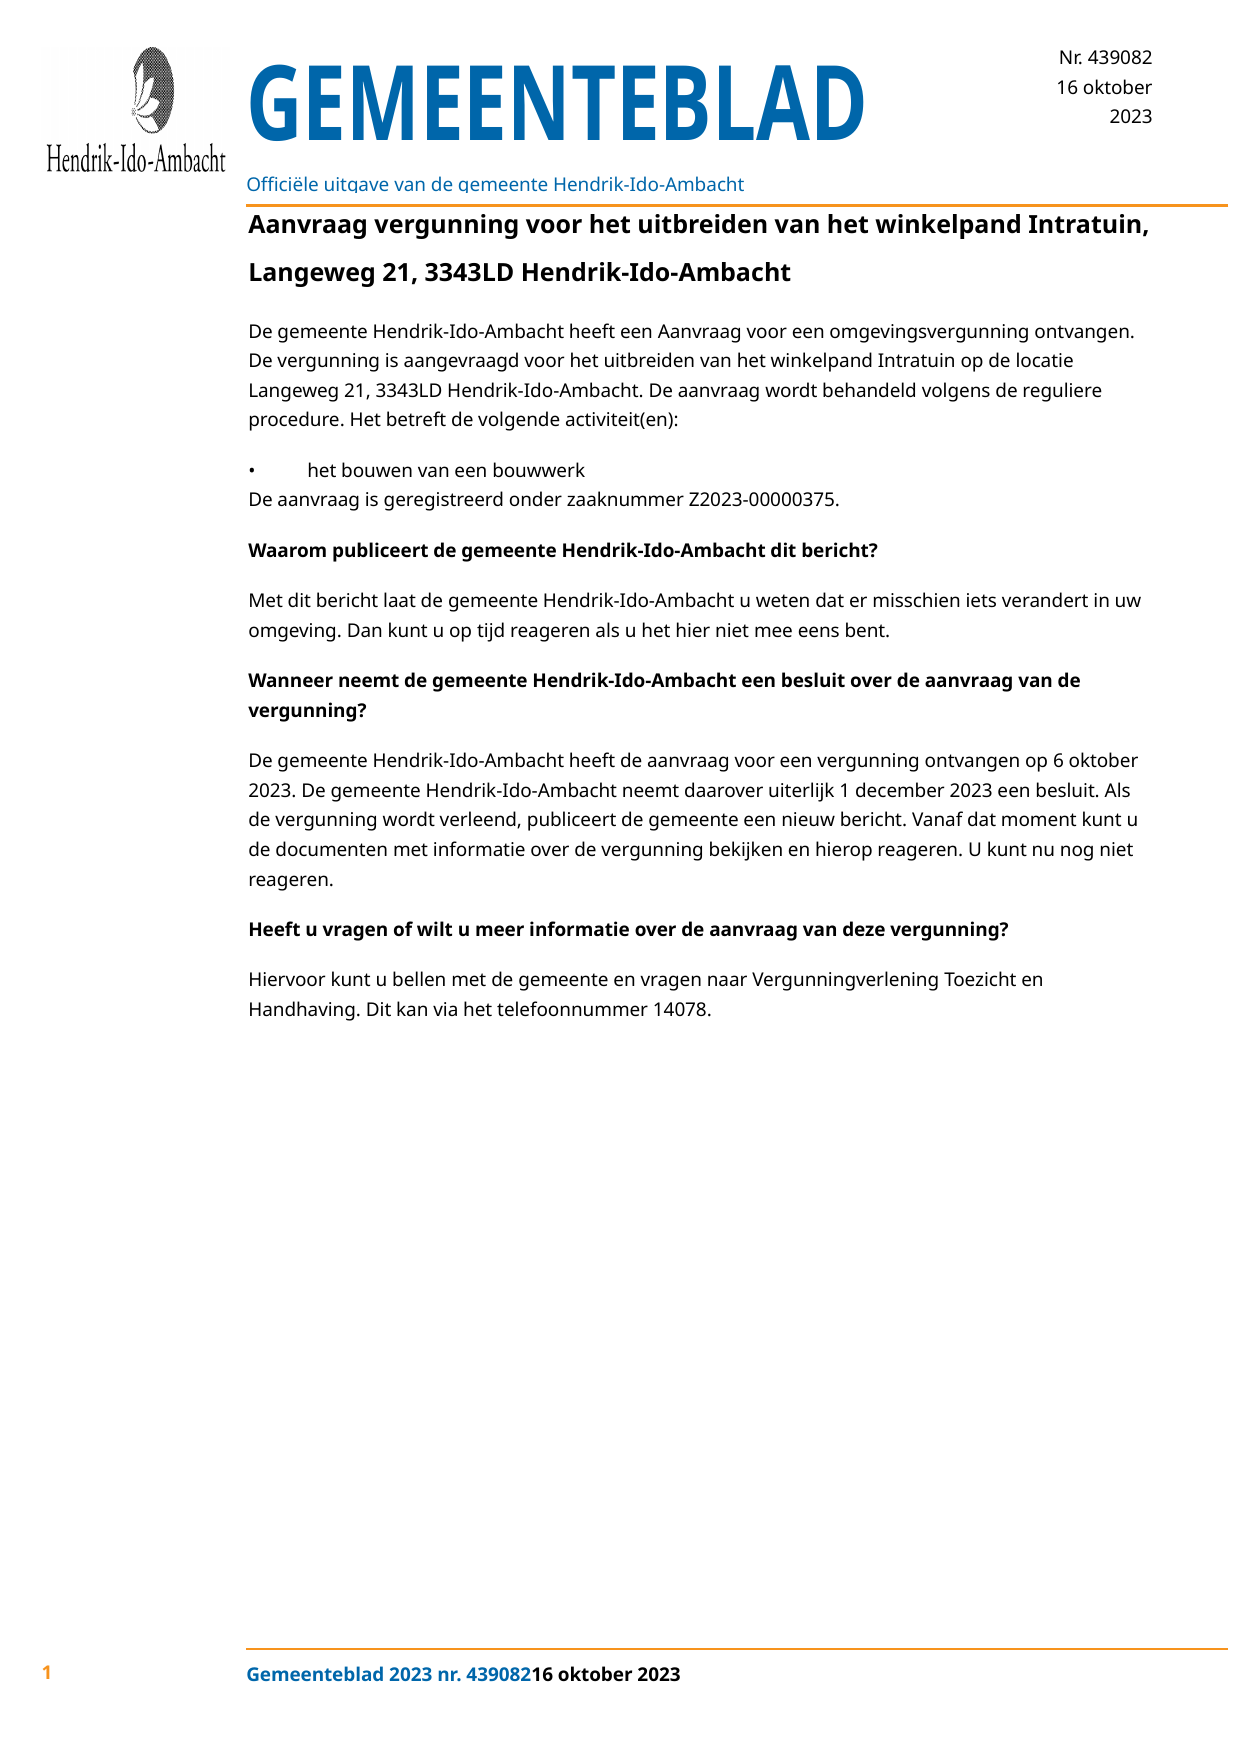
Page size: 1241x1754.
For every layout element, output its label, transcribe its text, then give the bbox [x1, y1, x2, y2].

list het bouwen van een bouwwerk [248, 457, 1152, 483]
text Waarom publiceert de gemeente Hendrik-Ido-Ambacht dit bericht? [248, 537, 1152, 563]
text Heeft u vragen of wilt u meer informatie over de aanvraag van deze vergunning? [248, 916, 1152, 942]
text De gemeente Hendrik-Ido-Ambacht heeft een Aanvraag voor een omgevingsvergunning ontvangen. De vergunning is aangevraagd voor het uitbreiden van het winkelpand Intratuin op de locatie Langeweg 21, 3343LD Hendrik-Ido-Ambacht. De aanvraag wordt behandeld volgens de reguliere procedure. Het betreft de volgende activiteit(en): [248, 318, 1152, 432]
text De aanvraag is geregistreerd onder zaaknummer Z2023-00000375. [248, 487, 1152, 512]
text Met dit bericht laat de gemeente Hendrik-Ido-Ambacht u weten dat er misschien iets verandert in uw omgeving. Dan kunt u op tijd reageren als u het hier niet mee eens bent. [248, 587, 1152, 643]
picture [41, 47, 231, 172]
text De gemeente Hendrik-Ido-Ambacht heeft de aanvraag voor een vergunning ontvangen op 6 oktober 2023. De gemeente Hendrik-Ido-Ambacht neemt daarover uiterlijk 1 december 2023 een besluit. Als de vergunning wordt verleend, publiceert de gemeente een nieuw bericht. Vanaf dat moment kunt u de documenten met informatie over de vergunning bekijken en hierop reageren. U kunt nu nog niet reageren. [248, 747, 1152, 892]
text Hiervoor kunt u bellen met de gemeente en vragen naar Vergunningverlening Toezicht en Handhaving. Dit kan via het telefoonnummer 14078. [248, 967, 1152, 1022]
text Wanneer neemt de gemeente Hendrik-Ido-Ambacht een besluit over de aanvraag van de vergunning? [248, 667, 1152, 723]
text Aanvraag vergunning voor het uitbreiden van het winkelpand Intratuin, Langeweg 21, 3343LD Hendrik-Ido-Ambacht [248, 207, 1152, 288]
